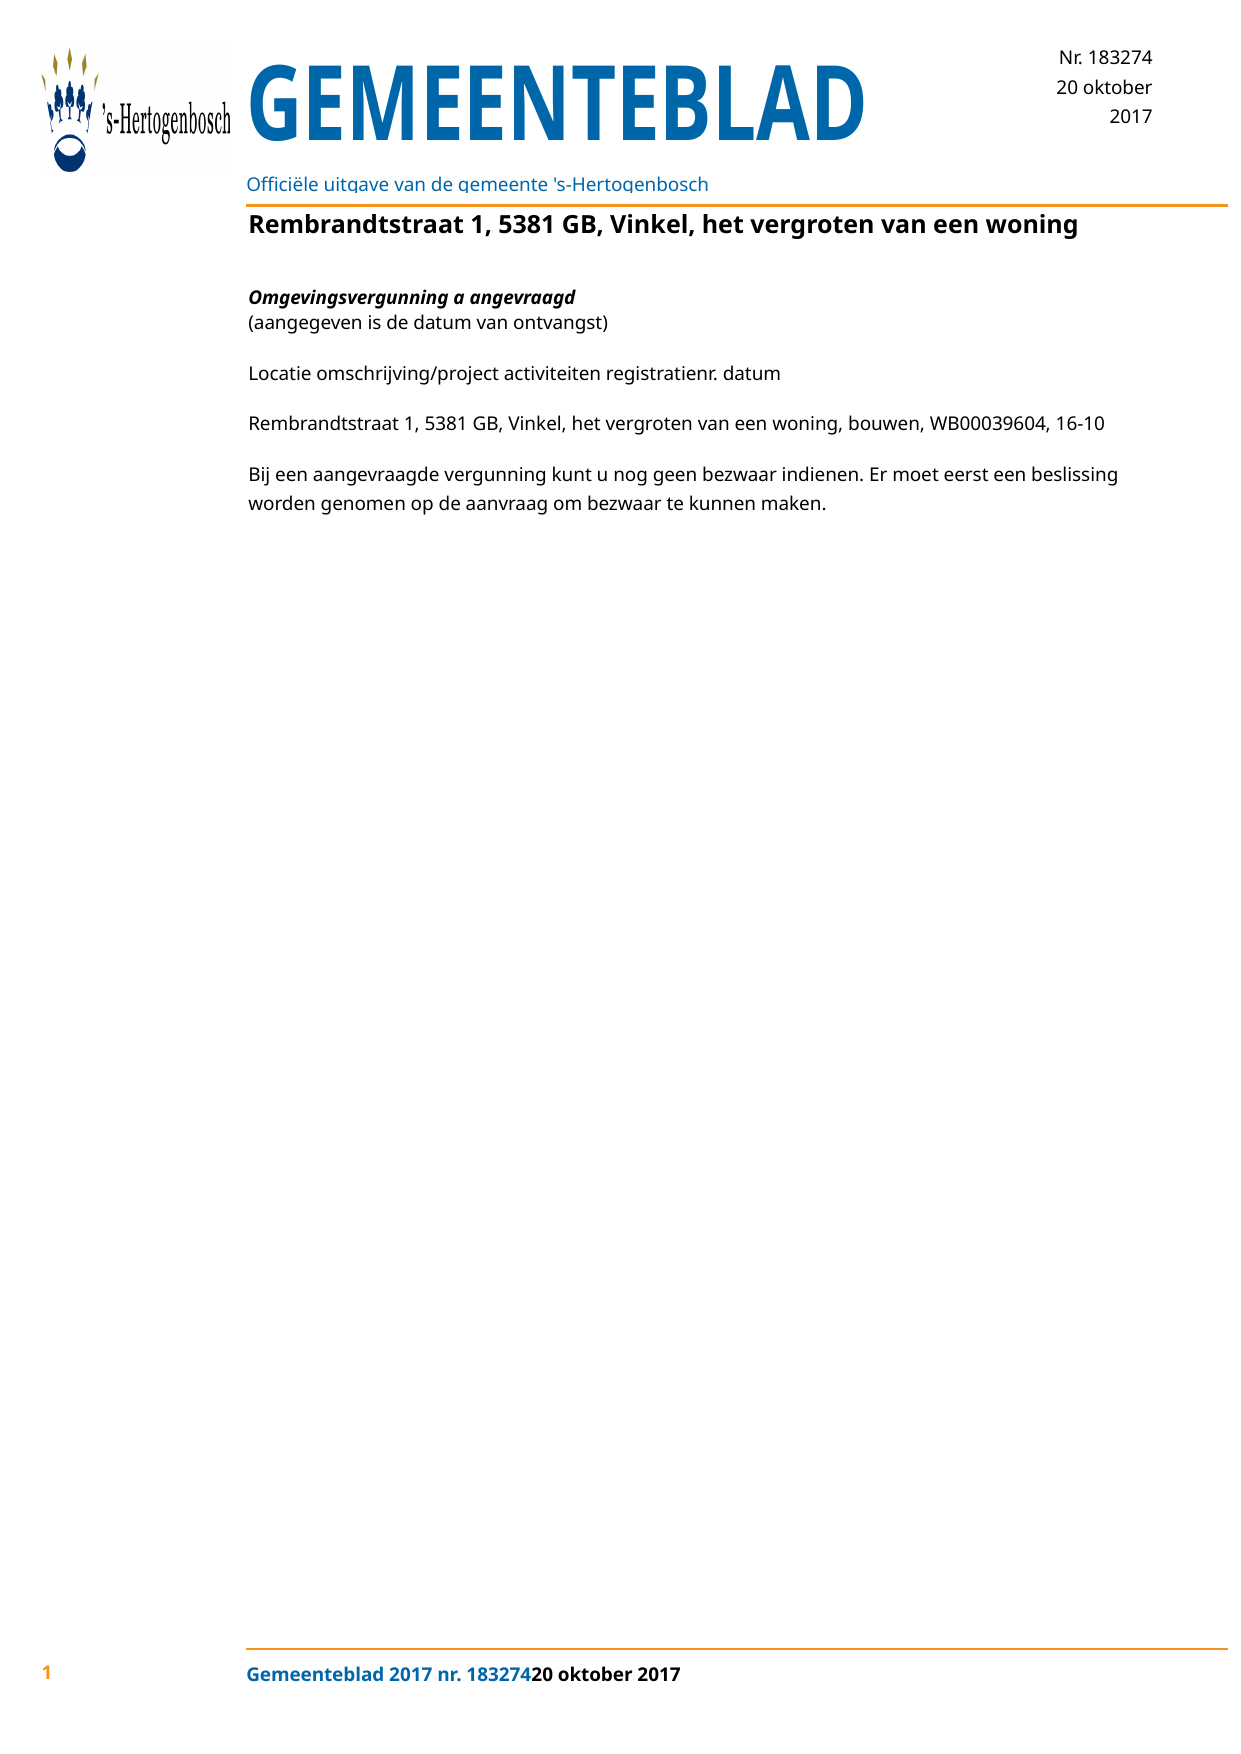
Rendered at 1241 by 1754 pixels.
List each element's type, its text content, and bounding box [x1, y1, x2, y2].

text Bij een aangevraagde vergunning kunt u nog geen bezwaar indienen. Er moet eerst een beslissing worden genomen op de aanvraag om bezwaar te kunnen maken. [248, 461, 1152, 516]
text Rembrandtstraat 1, 5381 GB, Vinkel, het vergroten van een woning [248, 207, 1152, 241]
text Omgevingsvergunning a angevraagd [248, 284, 1152, 309]
picture [41, 47, 231, 172]
text (aangegeven is de datum van ontvangst) [248, 309, 1152, 335]
text Rembrandtstraat 1, 5381 GB, Vinkel, het vergroten van een woning, bouwen, WB00039604, 16-10 [248, 410, 1152, 436]
text Locatie omschrijving/project activiteiten registratienr. datum [248, 360, 1152, 386]
